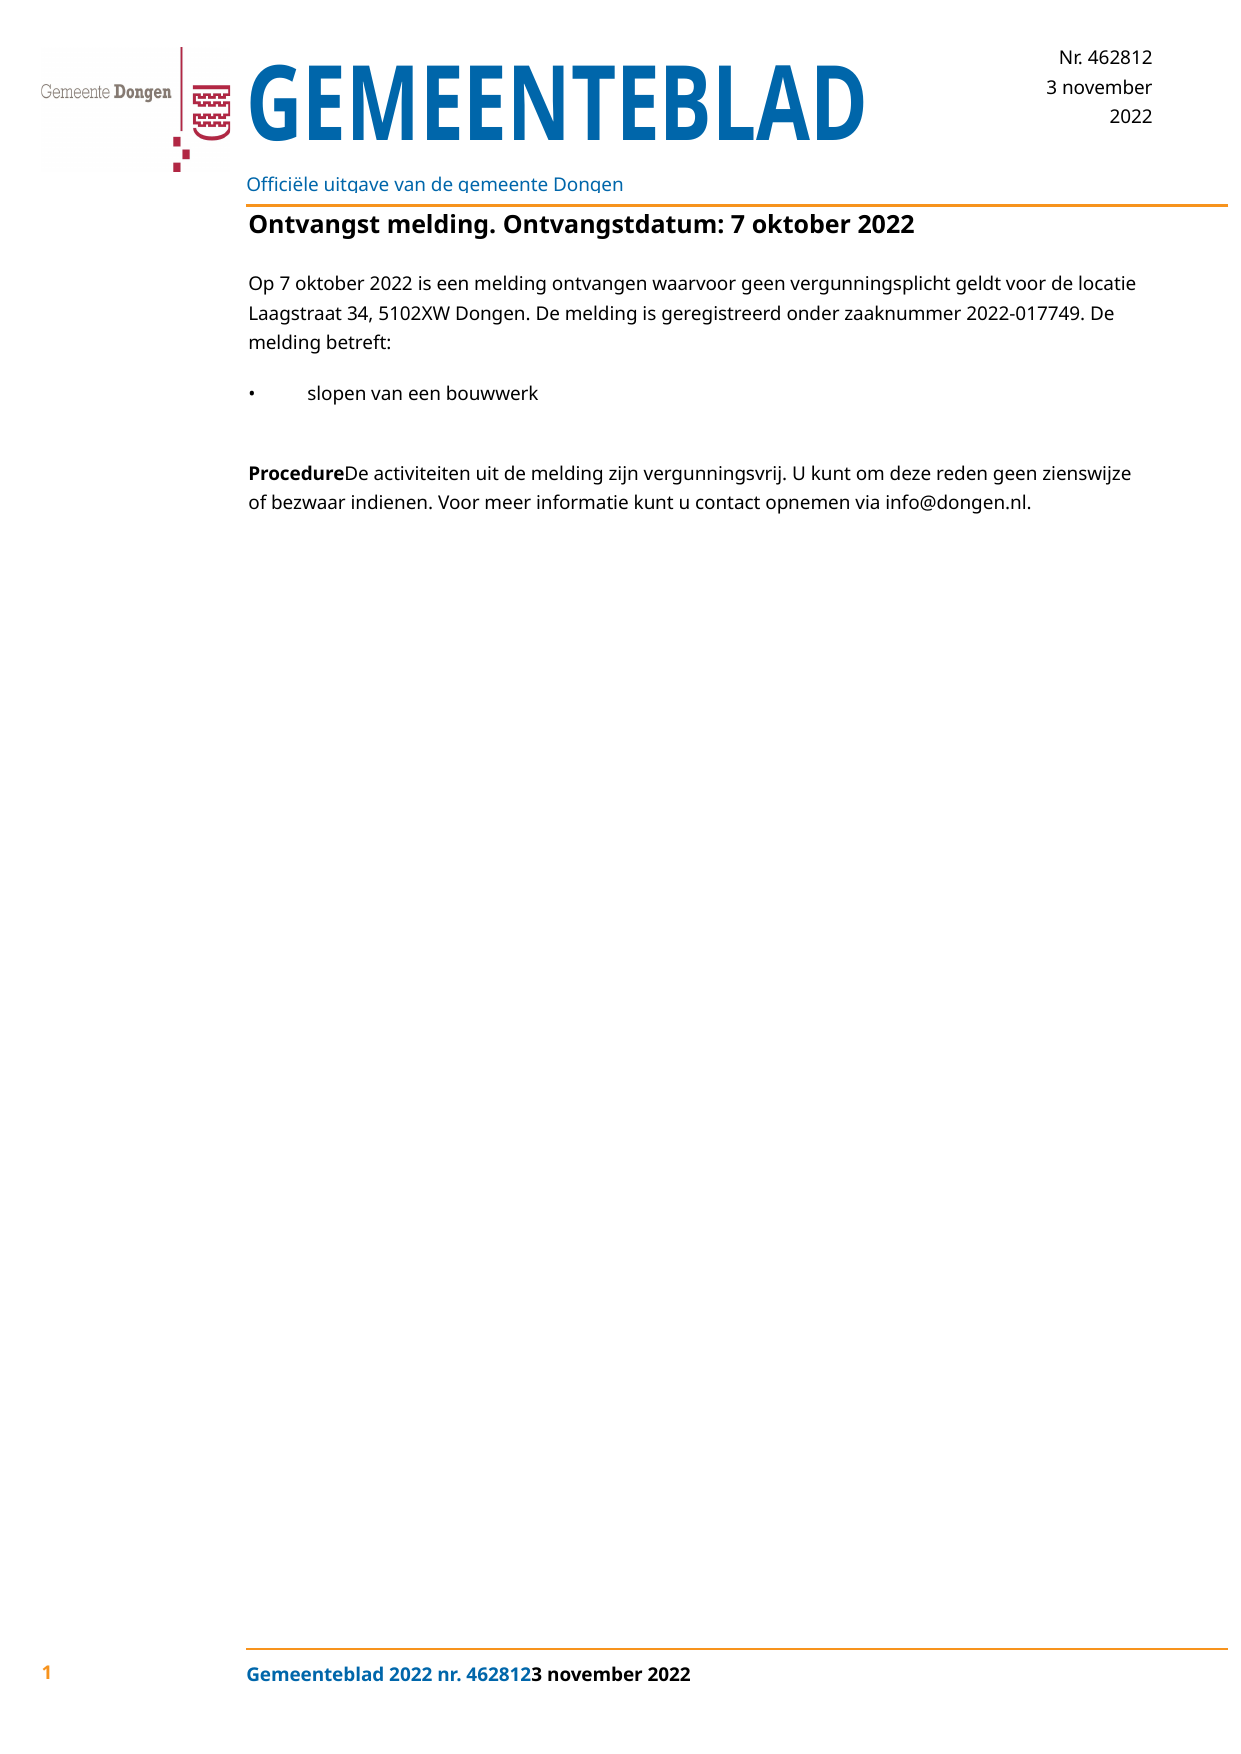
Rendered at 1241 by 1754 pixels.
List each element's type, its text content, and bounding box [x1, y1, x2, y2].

text ProcedureDe activiteiten uit de melding zijn vergunningsvrij. U kunt om deze reden geen zienswijze of bezwaar indienen. Voor meer informatie kunt u contact opnemen via info@dongen.nl. [248, 460, 1152, 515]
picture [41, 47, 231, 172]
text Op 7 oktober 2022 is een melding ontvangen waarvoor geen vergunningsplicht geldt voor de locatie Laagstraat 34, 5102XW Dongen. De melding is geregistreerd onder zaaknummer 2022-017749. De melding betreft: [248, 270, 1152, 355]
list slopen van een bouwwerk [248, 380, 1152, 406]
text Ontvangst melding. Ontvangstdatum: 7 oktober 2022 [248, 207, 1152, 241]
